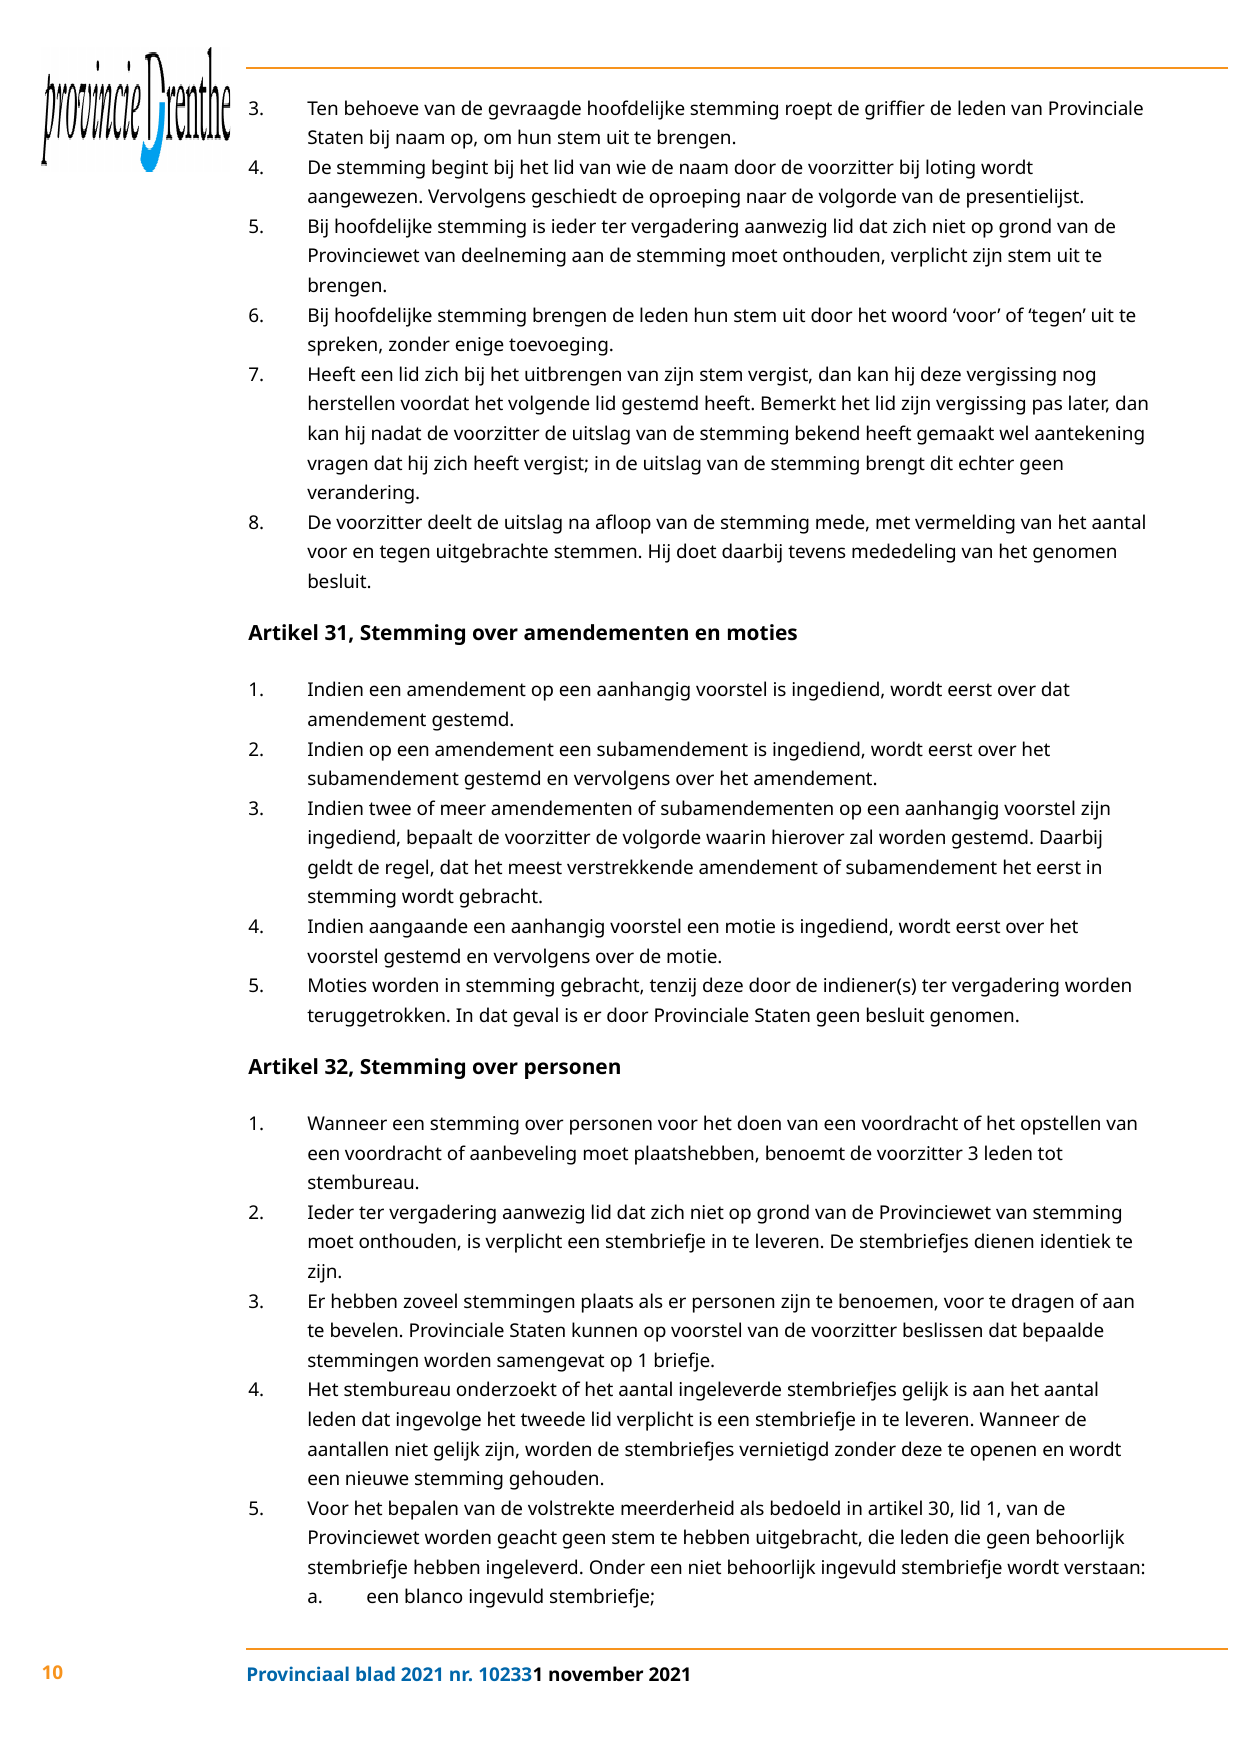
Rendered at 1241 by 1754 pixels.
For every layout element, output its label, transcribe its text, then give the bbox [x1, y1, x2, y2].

list Ieder ter vergadering aanwezig lid dat zich niet op grond van de Provinciewet van stemming moet onthouden, is verplicht een stembriefje in te leveren. De stembriefjes dienen identiek te zijn. [248, 1199, 1152, 1284]
list Voor het bepalen van de volstrekte meerderheid als bedoeld in artikel 30, lid 1, van de Provinciewet worden geacht geen stem te hebben uitgebracht, die leden die geen behoorlijk stembriefje hebben ingeleverd. Onder een niet behoorlijk ingevuld stembriefje wordt verstaan: [248, 1495, 1152, 1580]
list Indien een amendement op een aanhangig voorstel is ingediend, wordt eerst over dat amendement gestemd. [248, 677, 1152, 732]
list Indien op een amendement een subamendement is ingediend, wordt eerst over het subamendement gestemd en vervolgens over het amendement. [248, 736, 1152, 791]
list Bij hoofdelijke stemming is ieder ter vergadering aanwezig lid dat zich niet op grond van de Provinciewet van deelneming aan de stemming moet onthouden, verplicht zijn stem uit te brengen. [248, 213, 1152, 298]
list Het stembureau onderzoekt of het aantal ingeleverde stembriefjes gelijk is aan het aantal leden dat ingevolge het tweede lid verplicht is een stembriefje in te leveren. Wanneer de aantallen niet gelijk zijn, worden de stembriefjes vernietigd zonder deze te openen en wordt een nieuwe stemming gehouden. [248, 1377, 1152, 1491]
picture [41, 47, 231, 172]
list een blanco ingevuld stembriefje; [307, 1584, 1152, 1609]
list Bij hoofdelijke stemming brengen de leden hun stem uit door het woord ‘voor’ of ‘tegen’ uit te spreken, zonder enige toevoeging. [248, 302, 1152, 357]
list Indien twee of meer amendementen of subamendementen op een aanhangig voorstel zijn ingediend, bepaalt de voorzitter de volgorde waarin hierover zal worden gestemd. Daarbij geldt de regel, dat het meest verstrekkende amendement of subamendement het eerst in stemming wordt gebracht. [248, 795, 1152, 909]
list De stemming begint bij het lid van wie de naam door de voorzitter bij loting wordt aangewezen. Vervolgens geschiedt de oproeping naar de volgorde van de presentielijst. [248, 154, 1152, 209]
list Indien aangaande een aanhangig voorstel een motie is ingediend, wordt eerst over het voorstel gestemd en vervolgens over de motie. [248, 913, 1152, 968]
list Moties worden in stemming gebracht, tenzij deze door de indiener(s) ter vergadering worden teruggetrokken. In dat geval is er door Provinciale Staten geen besluit genomen. [248, 972, 1152, 1028]
list Heeft een lid zich bij het uitbrengen van zijn stem vergist, dan kan hij deze vergissing nog herstellen voordat het volgende lid gestemd heeft. Bemerkt het lid zijn vergissing pas later, dan kan hij nadat de voorzitter de uitslag van de stemming bekend heeft gemaakt wel aantekening vragen dat hij zich heeft vergist; in de uitslag van de stemming brengt dit echter geen verandering. [248, 361, 1152, 505]
list De voorzitter deelt de uitslag na afloop van de stemming mede, met vermelding van het aantal voor en tegen uitgebrachte stemmen. Hij doet daarbij tevens mededeling van het genomen besluit. [248, 509, 1152, 594]
text Artikel 31, Stemming over amendementen en moties [248, 618, 1152, 647]
list Ten behoeve van de gevraagde hoofdelijke stemming roept de griffier de leden van Provinciale Staten bij naam op, om hun stem uit te brengen. [248, 95, 1152, 150]
text Artikel 32, Stemming over personen [248, 1052, 1152, 1081]
list Er hebben zoveel stemmingen plaats als er personen zijn te benoemen, voor te dragen of aan te bevelen. Provinciale Staten kunnen op voorstel van de voorzitter beslissen dat bepaalde stemmingen worden samengevat op 1 briefje. [248, 1288, 1152, 1373]
list Wanneer een stemming over personen voor het doen van een voordracht of het opstellen van een voordracht of aanbeveling moet plaatshebben, benoemt de voorzitter 3 leden tot stembureau. [248, 1110, 1152, 1195]
